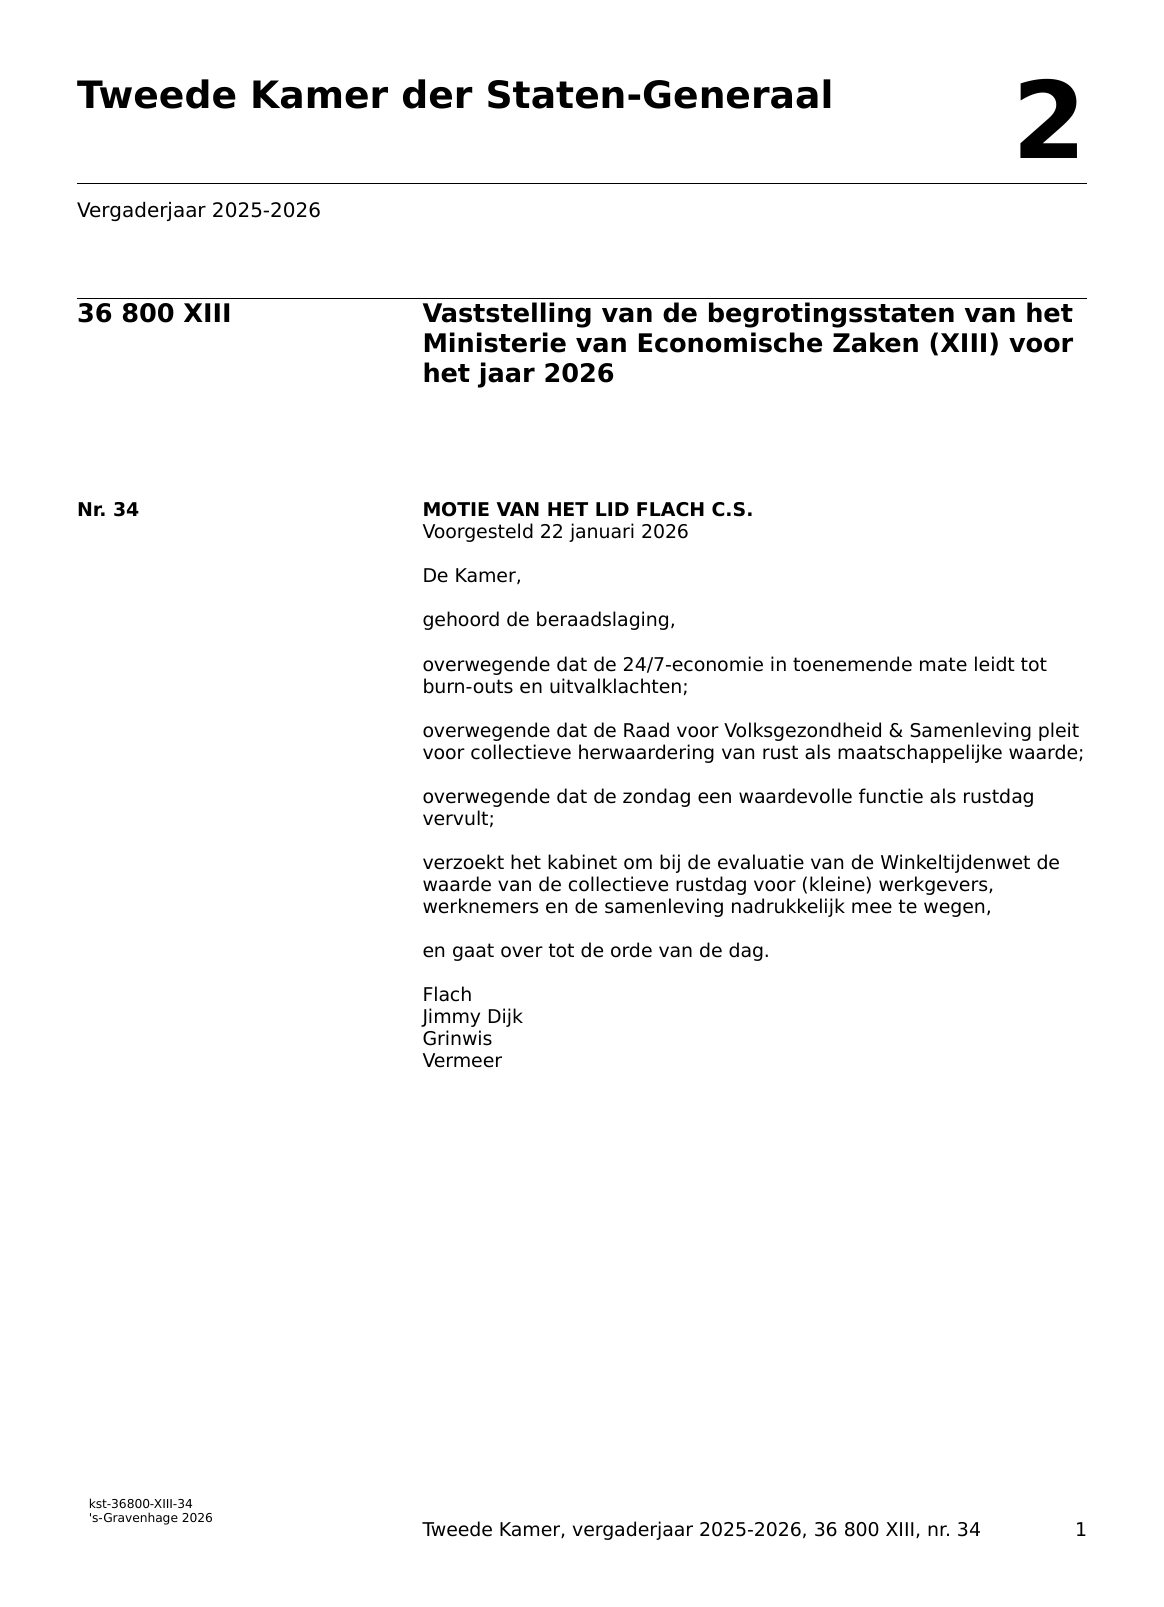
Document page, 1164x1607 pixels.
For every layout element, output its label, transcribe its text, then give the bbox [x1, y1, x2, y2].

text Grinwis [422, 1028, 1087, 1050]
text kst-36800-XIII-34 [88, 1497, 323, 1511]
table_header 2 [886, 59, 1087, 183]
text 's-Gravenhage 2026 [88, 1511, 323, 1525]
table_header Tweede Kamer der Staten-Generaal [77, 59, 886, 183]
text Flach [422, 984, 1087, 1006]
text Voorgesteld 22 januari 2026 [422, 521, 1087, 543]
text overwegende dat de Raad voor Volksgezondheid & Samenleving pleit voor collectieve herwaardering van rust als maatschappelijke waarde; [422, 720, 1087, 764]
subtitle Nr. 34 MOTIE VAN HET LID FLACH C.S. [77, 499, 1087, 521]
text Vermeer [422, 1050, 1087, 1072]
text overwegende dat de zondag een waardevolle functie als rustdag vervult; [422, 786, 1087, 830]
subtitle 36 800 XIII Vaststelling van de begrotingsstaten van het Ministerie van Economische Zaken (XIII) voor het jaar 2026 [77, 299, 1087, 388]
text De Kamer, [422, 565, 1087, 587]
text Jimmy Dijk [422, 1006, 1087, 1028]
text gehoord de beraadslaging, [422, 609, 1087, 631]
text verzoekt het kabinet om bij de evaluatie van de Winkeltijdenwet de waarde van de collectieve rustdag voor (kleine) werkgevers, werknemers en de samenleving nadrukkelijk mee te wegen, [422, 852, 1087, 918]
table_cell Vergaderjaar 2025-2026 [77, 184, 1087, 298]
text overwegende dat de 24/7-economie in toenemende mate leidt tot burn-outs en uitvalklachten; [422, 653, 1087, 697]
text en gaat over tot de orde van de dag. [422, 940, 1087, 962]
